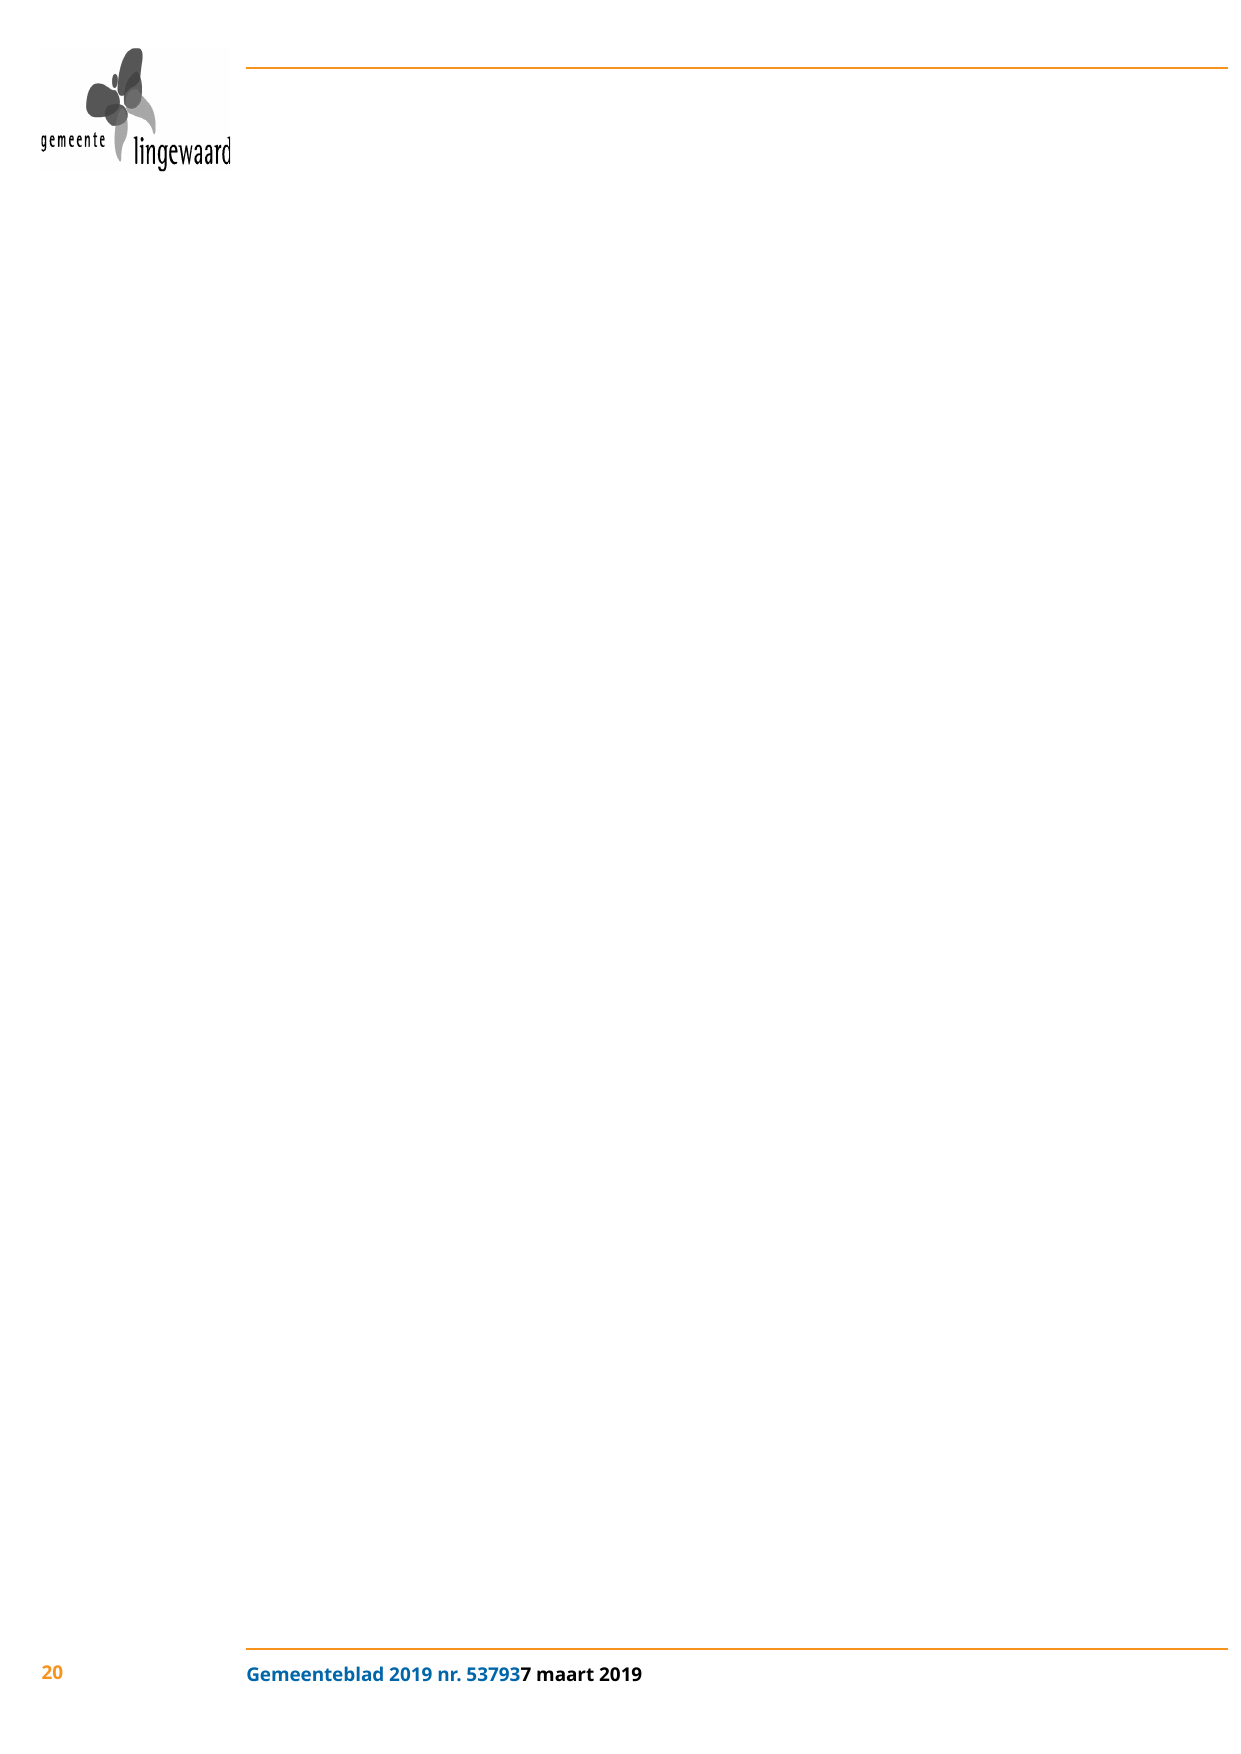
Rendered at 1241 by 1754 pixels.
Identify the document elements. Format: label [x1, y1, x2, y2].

picture [41, 47, 231, 172]
